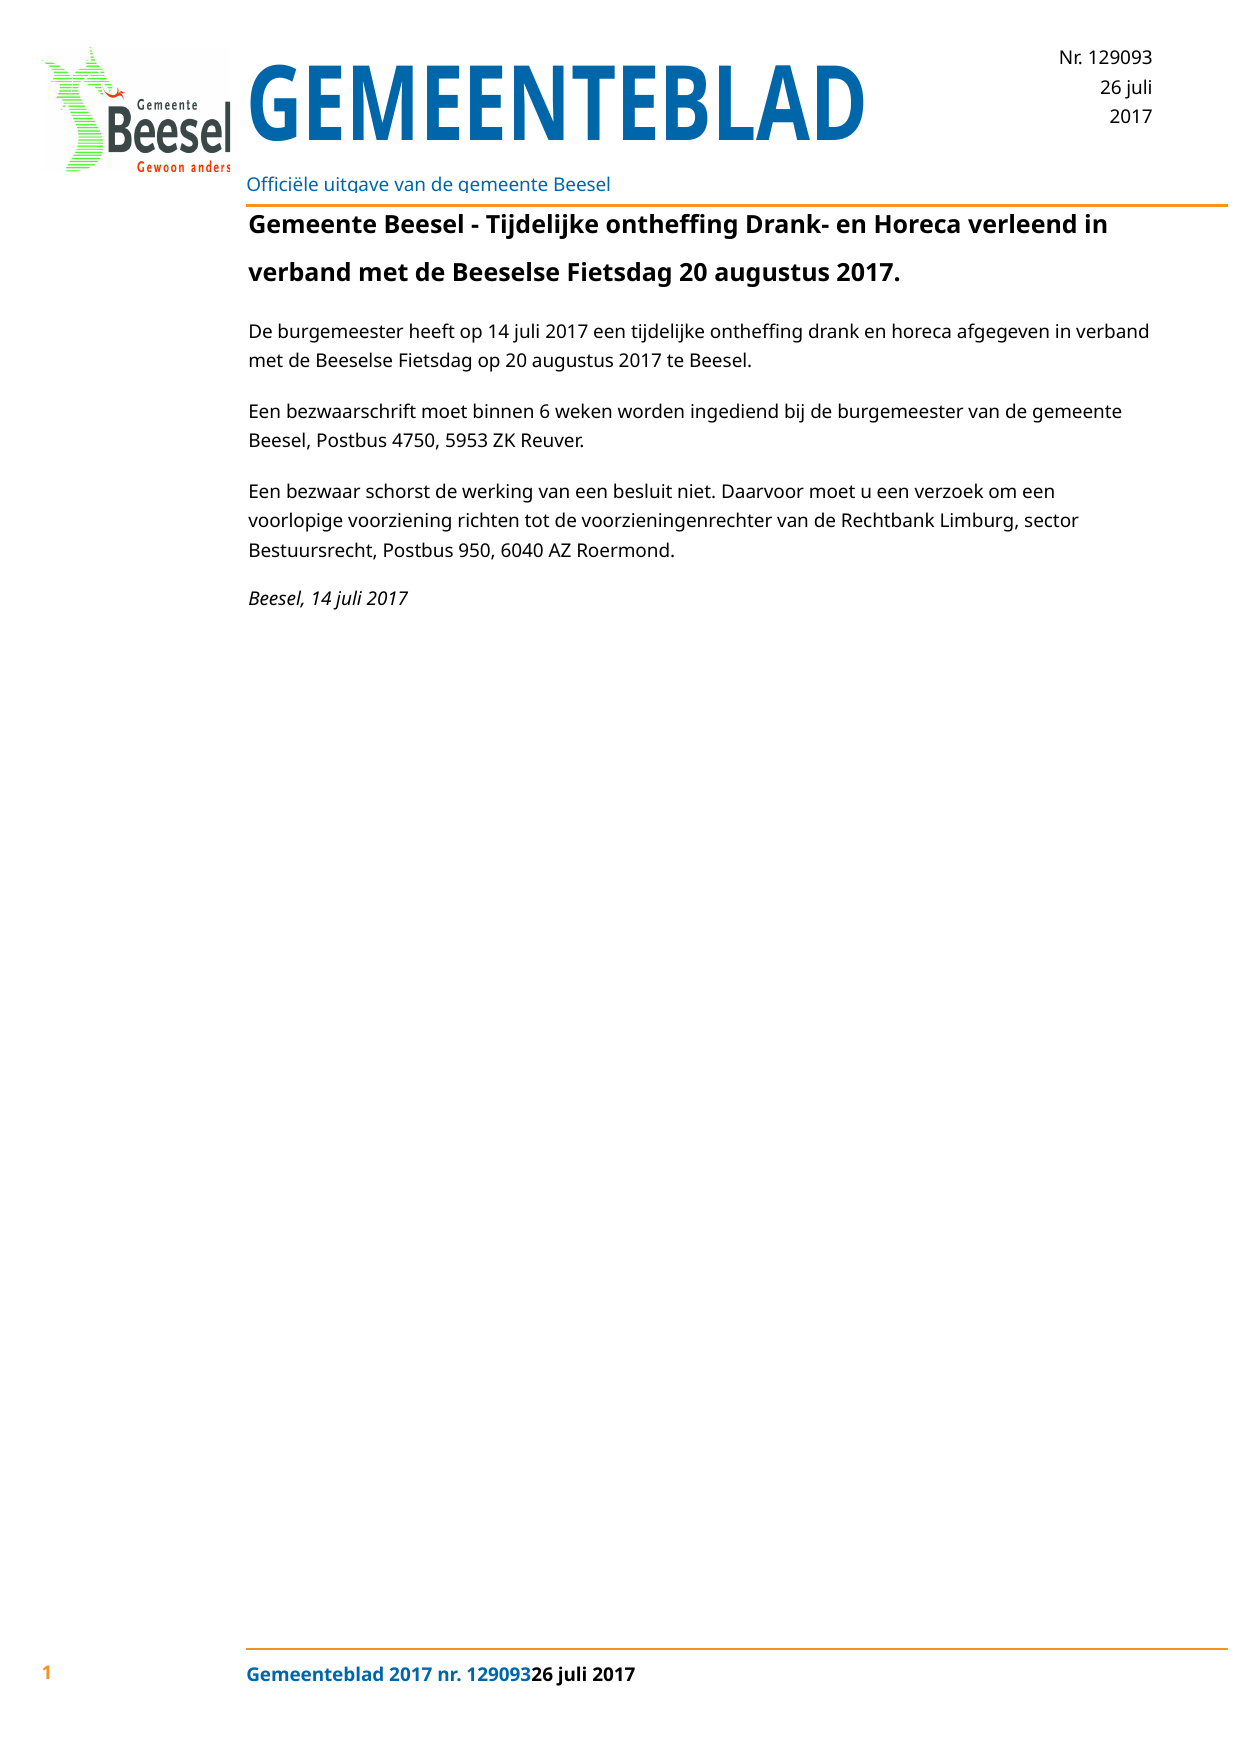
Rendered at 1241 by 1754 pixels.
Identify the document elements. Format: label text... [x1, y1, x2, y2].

text Een bezwaarschrift moet binnen 6 weken worden ingediend bij de burgemeester van de gemeente Beesel, Postbus 4750, 5953 ZK Reuver. [248, 398, 1152, 453]
text Beesel, 14 juli 2017 [248, 585, 1152, 611]
text De burgemeester heeft op 14 juli 2017 een tijdelijke ontheffing drank en horeca afgegeven in verband met de Beeselse Fietsdag op 20 augustus 2017 te Beesel. [248, 318, 1152, 373]
text Een bezwaar schorst de werking van een besluit niet. Daarvoor moet u een verzoek om een voorlopige voorziening richten tot de voorzieningenrechter van de Rechtbank Limburg, sector Bestuursrecht, Postbus 950, 6040 AZ Roermond. [248, 478, 1152, 563]
picture [41, 47, 231, 172]
text Gemeente Beesel - Tijdelijke ontheffing Drank- en Horeca verleend in verband met de Beeselse Fietsdag 20 augustus 2017. [248, 207, 1152, 288]
